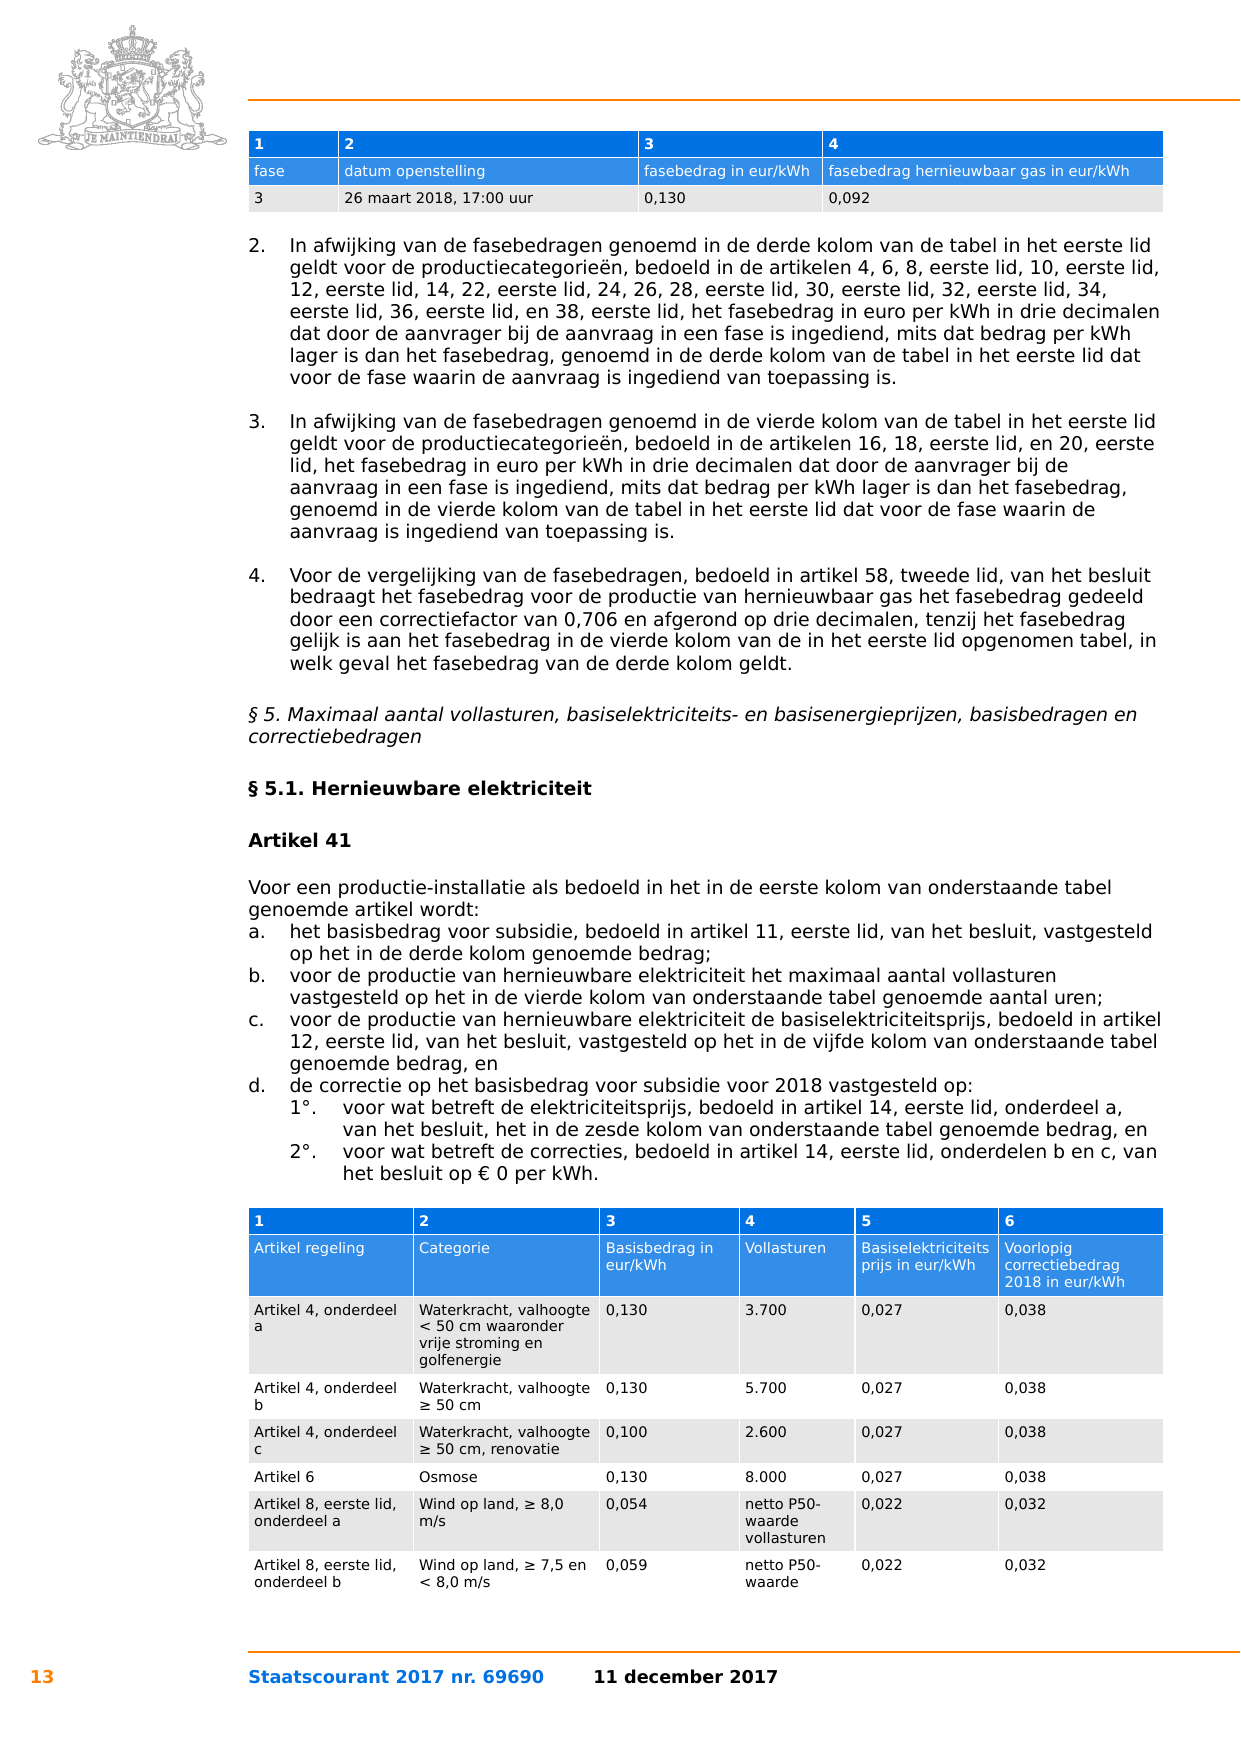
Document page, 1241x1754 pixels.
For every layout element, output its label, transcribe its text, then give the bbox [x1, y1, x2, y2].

table_header 3 [600, 1208, 739, 1234]
table_cell Artikel 4, onderdeel a [249, 1297, 413, 1374]
table_cell datum openstelling [339, 158, 638, 185]
text b. voor de productie van hernieuwbare elektriciteit het maximaal aantal vollasturen vastgesteld op het in de vierde kolom van onderstaande tabel genoemde aantal uren; [248, 965, 1163, 1009]
table_cell 0,027 [856, 1375, 998, 1418]
table_header 2 [339, 131, 638, 157]
subtitle Artikel 41 [248, 830, 1163, 852]
table_header 6 [999, 1208, 1163, 1234]
table_header 5 [856, 1208, 998, 1234]
table_cell 3.700 [740, 1297, 854, 1374]
table_cell Wind op land, ≥ 8,0 m/s [414, 1491, 599, 1551]
text 3. In afwijking van de fasebedragen genoemd in de vierde kolom van de tabel in het eerste lid geldt voor de productiecategorieën, bedoeld in de artikelen 16, 18, eerste lid, en 20, eerste lid, het fasebedrag in euro per kWh in drie decimalen dat door de aanvrager bij de aanvraag in een fase is ingediend, mits dat bedrag per kWh lager is dan het fasebedrag, genoemd in de vierde kolom van de tabel in het eerste lid dat voor de fase waarin de aanvraag is ingediend van toepassing is. [248, 411, 1163, 543]
text 2°. voor wat betreft de correcties, bedoeld in artikel 14, eerste lid, onderdelen b en c, van het besluit op € 0 per kWh. [289, 1141, 1163, 1185]
table_cell Vollasturen [740, 1235, 854, 1296]
text c. voor de productie van hernieuwbare elektriciteit de basiselektriciteitsprijs, bedoeld in artikel 12, eerste lid, van het besluit, vastgesteld op het in de vijfde kolom van onderstaande tabel genoemde bedrag, en [248, 1009, 1163, 1075]
text 4. Voor de vergelijking van de fasebedragen, bedoeld in artikel 58, tweede lid, van het besluit bedraagt het fasebedrag voor de productie van hernieuwbaar gas het fasebedrag gedeeld door een correctiefactor van 0,706 en afgerond op drie decimalen, tenzij het fasebedrag gelijk is aan het fasebedrag in de vierde kolom van de in het eerste lid opgenomen tabel, in welk geval het fasebedrag van de derde kolom geldt. [248, 564, 1163, 674]
subtitle § 5. Maximaal aantal vollasturen, basiselektriciteits- en basisenergieprijzen, basisbedragen en correctiebedragen [248, 704, 1163, 748]
table_header 2 [414, 1208, 599, 1234]
table_cell Voorlopig correctiebedrag 2018 in eur/kWh [999, 1235, 1163, 1296]
table_cell 0,130 [639, 186, 822, 212]
table_cell 0,032 [999, 1553, 1163, 1596]
picture [38, 25, 227, 150]
table_cell 8.000 [740, 1464, 854, 1490]
table_cell 0,038 [999, 1464, 1163, 1490]
text 1°. voor wat betreft de elektriciteitsprijs, bedoeld in artikel 14, eerste lid, onderdeel a, van het besluit, het in de zesde kolom van onderstaande tabel genoemde bedrag, en [289, 1097, 1163, 1141]
table_header 4 [823, 131, 1163, 157]
text d. de correctie op het basisbedrag voor subsidie voor 2018 vastgesteld op: [248, 1075, 1163, 1097]
table_cell Wind op land, ≥ 7,5 en < 8,0 m/s [414, 1553, 599, 1596]
table_cell 0,022 [856, 1553, 998, 1596]
text a. het basisbedrag voor subsidie, bedoeld in artikel 11, eerste lid, van het besluit, vastgesteld op het in de derde kolom genoemde bedrag; [248, 921, 1163, 965]
table_cell 0,130 [600, 1297, 739, 1374]
table_cell Basiselektriciteitsprijs in eur/kWh [856, 1235, 998, 1296]
table_cell 0,022 [856, 1491, 998, 1551]
table_cell netto P50-waarde vollasturen [740, 1491, 854, 1551]
table_cell Waterkracht, valhoogte ≥ 50 cm [414, 1375, 599, 1418]
table_cell fasebedrag hernieuwbaar gas in eur/kWh [823, 158, 1163, 185]
table_cell Artikel regeling [249, 1235, 413, 1296]
table_cell 0,059 [600, 1553, 739, 1596]
table_cell Osmose [414, 1464, 599, 1490]
table_cell fase [249, 158, 338, 185]
table_cell 0,038 [999, 1375, 1163, 1418]
table_cell 0,027 [856, 1419, 998, 1463]
table_cell 5.700 [740, 1375, 854, 1418]
table_header 4 [740, 1208, 854, 1234]
table_cell 26 maart 2018, 17:00 uur [339, 186, 638, 212]
table_header 1 [249, 1208, 413, 1234]
table_cell Artikel 4, onderdeel c [249, 1419, 413, 1463]
table_cell 0,054 [600, 1491, 739, 1551]
table_cell 0,038 [999, 1419, 1163, 1463]
text Voor een productie-installatie als bedoeld in het in de eerste kolom van onderstaande tabel genoemde artikel wordt: [248, 877, 1163, 921]
table_cell 0,038 [999, 1297, 1163, 1374]
table_cell Artikel 4, onderdeel b [249, 1375, 413, 1418]
table_cell 2.600 [740, 1419, 854, 1463]
table_cell netto P50-waarde [740, 1553, 854, 1596]
table_header 3 [639, 131, 822, 157]
subtitle § 5.1. Hernieuwbare elektriciteit [248, 778, 1163, 800]
table_cell 0,130 [600, 1464, 739, 1490]
table_cell Artikel 8, eerste lid, onderdeel b [249, 1553, 413, 1596]
table_cell 0,032 [999, 1491, 1163, 1551]
table_cell Categorie [414, 1235, 599, 1296]
table_cell 0,092 [823, 186, 1163, 212]
table_cell 3 [249, 186, 338, 212]
table_cell Basisbedrag in eur/kWh [600, 1235, 739, 1296]
text 2. In afwijking van de fasebedragen genoemd in de derde kolom van de tabel in het eerste lid geldt voor de productiecategorieën, bedoeld in de artikelen 4, 6, 8, eerste lid, 10, eerste lid, 12, eerste lid, 14, 22, eerste lid, 24, 26, 28, eerste lid, 30, eerste lid, 32, eerste lid, 34, eerste lid, 36, eerste lid, en 38, eerste lid, het fasebedrag in euro per kWh in drie decimalen dat door de aanvrager bij de aanvraag in een fase is ingediend, mits dat bedrag per kWh lager is dan het fasebedrag, genoemd in de derde kolom van de tabel in het eerste lid dat voor de fase waarin de aanvraag is ingediend van toepassing is. [248, 235, 1163, 389]
table_cell 0,100 [600, 1419, 739, 1463]
table_cell fasebedrag in eur/kWh [639, 158, 822, 185]
table_cell 0,130 [600, 1375, 739, 1418]
table_cell 0,027 [856, 1464, 998, 1490]
table_cell Artikel 8, eerste lid, onderdeel a [249, 1491, 413, 1551]
table_cell Waterkracht, valhoogte < 50 cm waaronder vrije stroming en golfenergie [414, 1297, 599, 1374]
table_cell Artikel 6 [249, 1464, 413, 1490]
table_cell 0,027 [856, 1297, 998, 1374]
table_cell Waterkracht, valhoogte ≥ 50 cm, renovatie [414, 1419, 599, 1463]
table_header 1 [249, 131, 338, 157]
